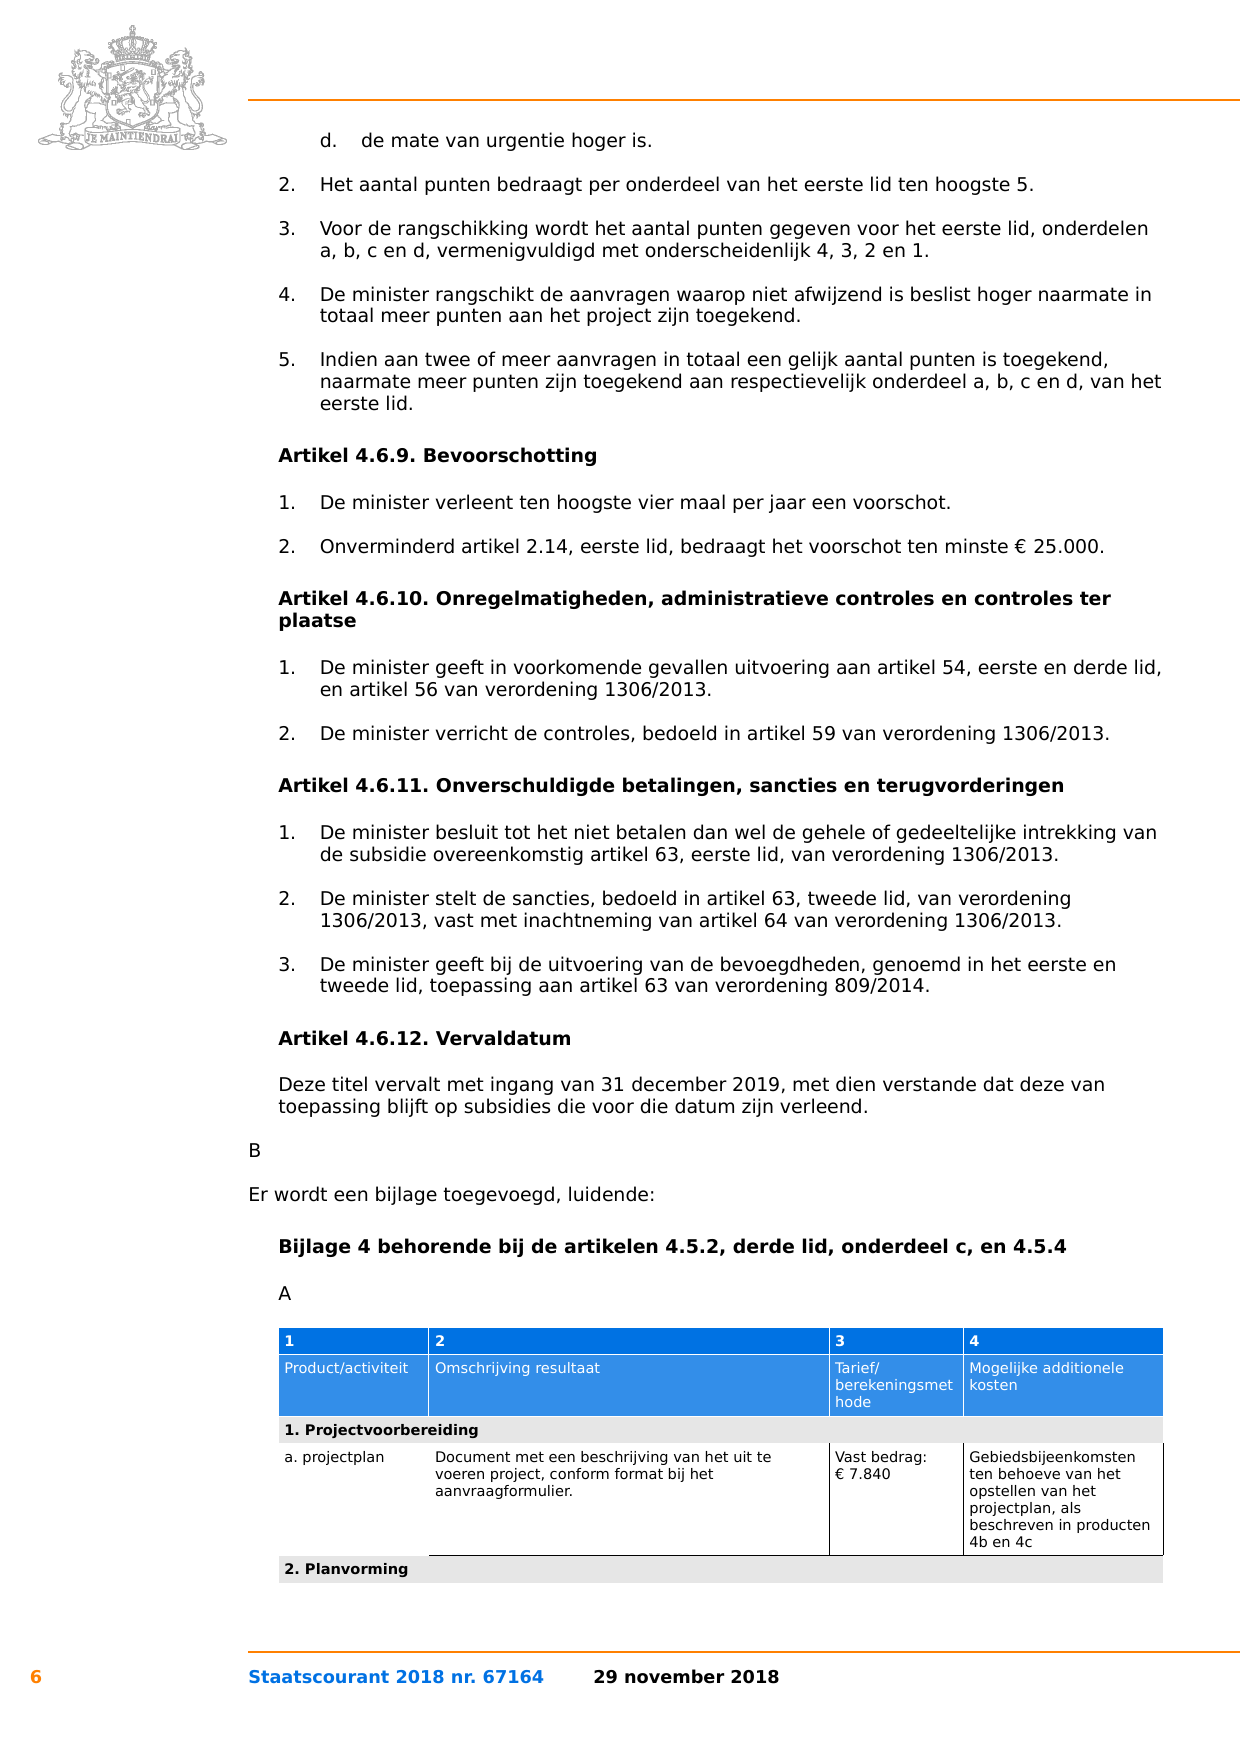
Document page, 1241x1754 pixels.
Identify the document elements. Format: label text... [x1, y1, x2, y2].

text Er wordt een bijlage toegevoegd, luidende: [248, 1184, 1163, 1206]
table_cell Omschrijving resultaat [429, 1355, 829, 1416]
text d. de mate van urgentie hoger is. [319, 130, 1163, 152]
text 3. De minister geeft bij de uitvoering van de bevoegdheden, genoemd in het eerste en tweede lid, toepassing aan artikel 63 van verordening 809/2014. [278, 953, 1163, 997]
table_cell Document met een beschrijving van het uit te voeren project, conform format bij het aanvraagformulier. [429, 1444, 829, 1555]
text 1. De minister geeft in voorkomende gevallen uitvoering aan artikel 54, eerste en derde lid, en artikel 56 van verordening 1306/2013. [278, 657, 1163, 701]
text 3. Voor de rangschikking wordt het aantal punten gegeven voor het eerste lid, onderdelen a, b, c en d, vermenigvuldigd met onderscheidenlijk 4, 3, 2 en 1. [278, 218, 1163, 262]
subtitle A [278, 1283, 1163, 1305]
table_cell Tarief/berekeningsmethode [830, 1355, 963, 1416]
text 2. Het aantal punten bedraagt per onderdeel van het eerste lid ten hoogste 5. [278, 174, 1163, 196]
table_cell a. projectplan [279, 1444, 428, 1555]
text B [248, 1140, 1163, 1162]
table_cell Mogelijke additionele kosten [964, 1355, 1163, 1416]
text 2. De minister verricht de controles, bedoeld in artikel 59 van verordening 1306/2013. [278, 723, 1163, 745]
text 1. De minister besluit tot het niet betalen dan wel de gehele of gedeeltelijke intrekking van de subsidie overeenkomstig artikel 63, eerste lid, van verordening 1306/2013. [278, 822, 1163, 866]
table_cell 2. Planvorming [279, 1556, 1163, 1583]
table_cell 1. Projectvoorbereiding [279, 1417, 1163, 1443]
table_header 1 [279, 1328, 428, 1354]
table_header 4 [964, 1328, 1163, 1354]
text Deze titel vervalt met ingang van 31 december 2019, met dien verstande dat deze van toepassing blijft op subsidies die voor die datum zijn verleend. [278, 1074, 1163, 1118]
subtitle Artikel 4.6.9. Bevoorschotting [278, 445, 1163, 467]
table_cell Vast bedrag: € 7.840 [830, 1444, 963, 1555]
text 2. Onverminderd artikel 2.14, eerste lid, bedraagt het voorschot ten minste € 25.000. [278, 536, 1163, 558]
table_cell Product/activiteit [279, 1355, 428, 1416]
text 1. De minister verleent ten hoogste vier maal per jaar een voorschot. [278, 492, 1163, 514]
subtitle Artikel 4.6.12. Vervaldatum [278, 1027, 1163, 1049]
table_cell Gebiedsbijeenkomsten ten behoeve van het opstellen van het projectplan, als beschreven in producten 4b en 4c [964, 1444, 1163, 1555]
subtitle Artikel 4.6.10. Onregelmatigheden, administratieve controles en controles ter plaatse [278, 588, 1163, 632]
text 5. Indien aan twee of meer aanvragen in totaal een gelijk aantal punten is toegekend, naarmate meer punten zijn toegekend aan respectievelijk onderdeel a, b, c en d, van het eerste lid. [278, 349, 1163, 415]
subtitle Bijlage 4 behorende bij de artikelen 4.5.2, derde lid, onderdeel c, en 4.5.4 [278, 1236, 1163, 1258]
table_header 3 [830, 1328, 963, 1354]
subtitle Artikel 4.6.11. Onverschuldigde betalingen, sancties en terugvorderingen [278, 775, 1163, 797]
text 4. De minister rangschikt de aanvragen waarop niet afwijzend is beslist hoger naarmate in totaal meer punten aan het project zijn toegekend. [278, 283, 1163, 327]
picture [38, 25, 227, 150]
text 2. De minister stelt de sancties, bedoeld in artikel 63, tweede lid, van verordening 1306/2013, vast met inachtneming van artikel 64 van verordening 1306/2013. [278, 888, 1163, 932]
table_header 2 [429, 1328, 829, 1354]
